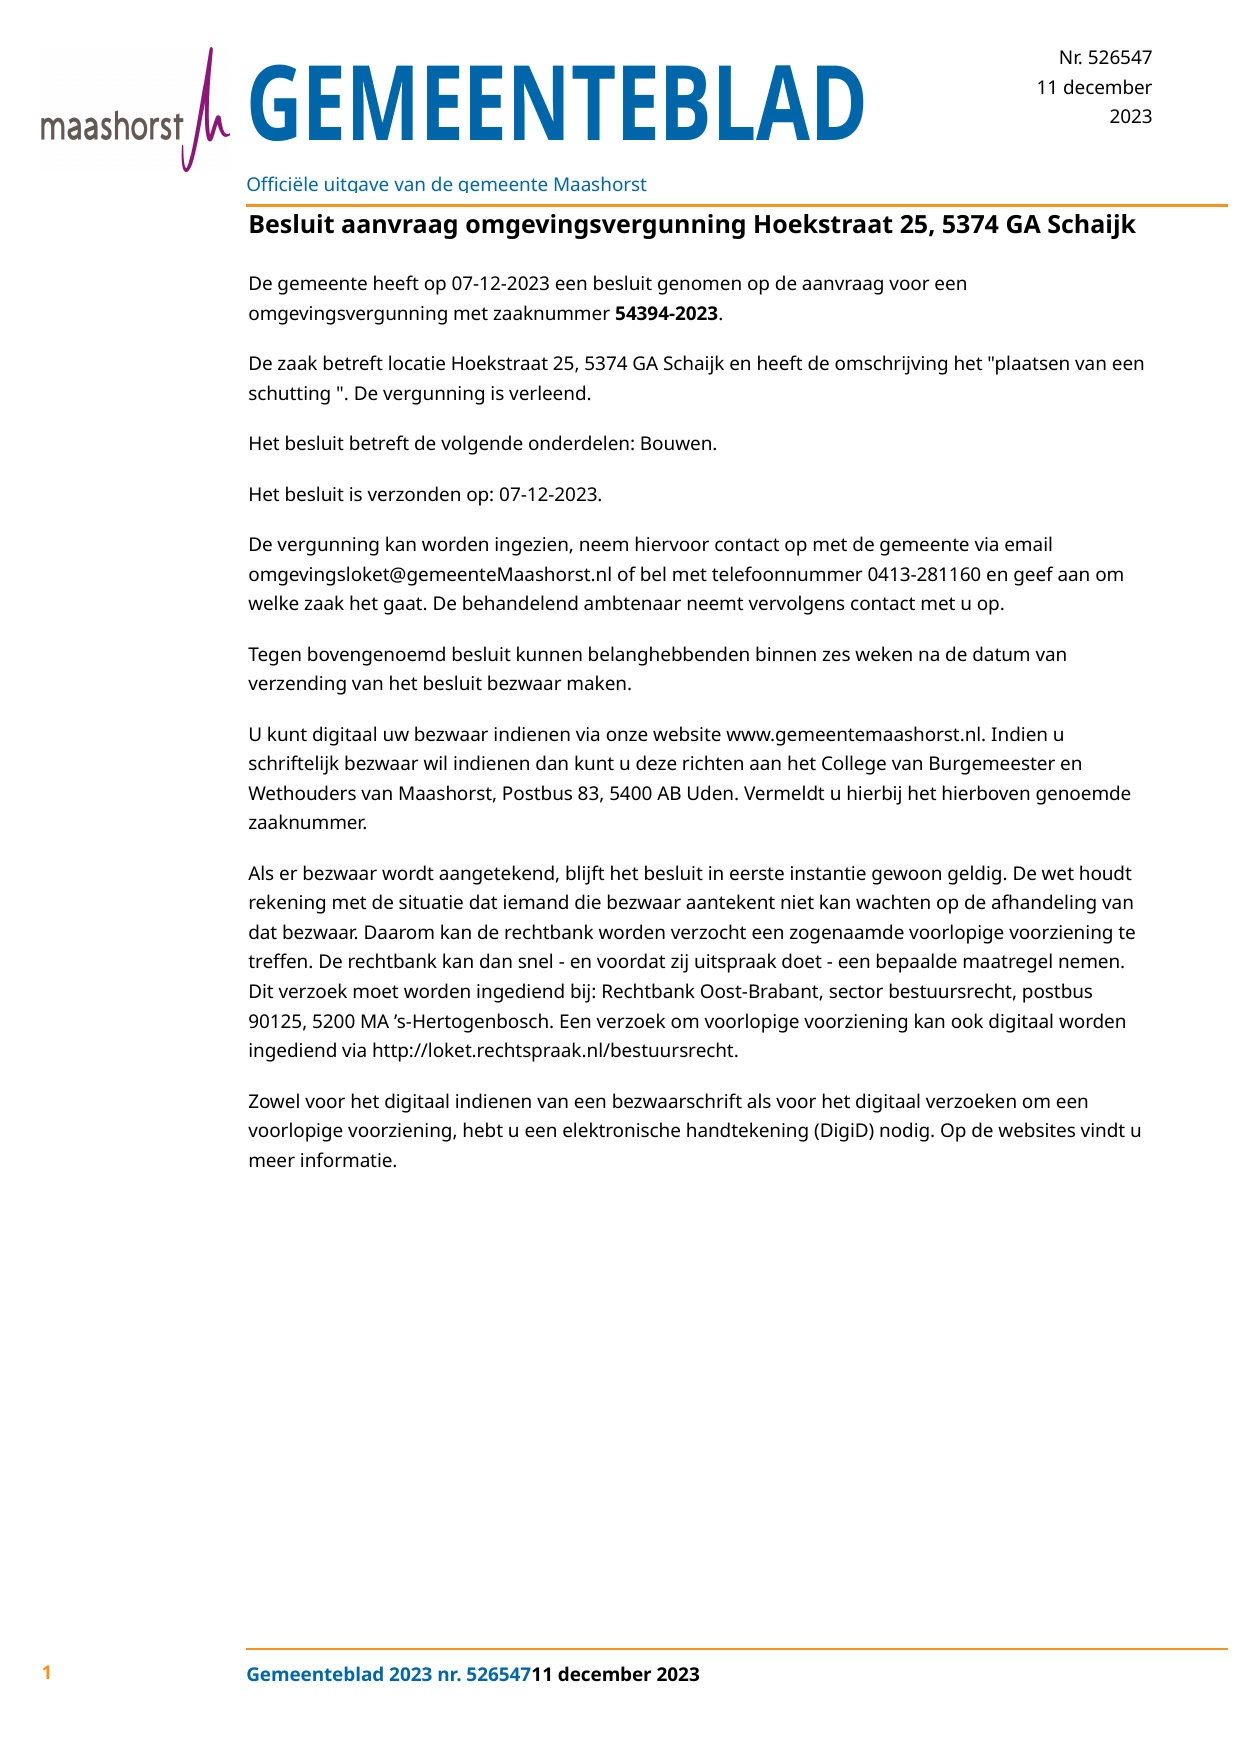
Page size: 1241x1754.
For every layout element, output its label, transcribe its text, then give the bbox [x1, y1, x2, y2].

text De gemeente heeft op 07-12-2023 een besluit genomen op de aanvraag voor een omgevingsvergunning met zaaknummer 54394-2023. [248, 270, 1152, 326]
text U kunt digitaal uw bezwaar indienen via onze website www.gemeentemaashorst.nl. Indien u schriftelijk bezwaar wil indienen dan kunt u deze richten aan het College van Burgemeester en Wethouders van Maashorst, Postbus 83, 5400 AB Uden. Vermeldt u hierbij het hierboven genoemde zaaknummer. [248, 721, 1152, 835]
text Besluit aanvraag omgevingsvergunning Hoekstraat 25, 5374 GA Schaijk [248, 207, 1152, 241]
text De zaak betreft locatie Hoekstraat 25, 5374 GA Schaijk en heeft de omschrijving het "plaatsen van een schutting ". De vergunning is verleend. [248, 350, 1152, 406]
text Zowel voor het digitaal indienen van een bezwaarschrift als voor het digitaal verzoeken om een voorlopige voorziening, hebt u een elektronische handtekening (DigiD) nodig. Op de websites vindt u meer informatie. [248, 1088, 1152, 1173]
text Het besluit betreft de volgende onderdelen: Bouwen. [248, 430, 1152, 456]
text Tegen bovengenoemd besluit kunnen belanghebbenden binnen zes weken na de datum van verzending van het besluit bezwaar maken. [248, 641, 1152, 696]
text Het besluit is verzonden op: 07-12-2023. [248, 481, 1152, 506]
text Als er bezwaar wordt aangetekend, blijft het besluit in eerste instantie gewoon geldig. De wet houdt rekening met de situatie dat iemand die bezwaar aantekent niet kan wachten op de afhandeling van dat bezwaar. Daarom kan de rechtbank worden verzocht een zogenaamde voorlopige voorziening te treffen. De rechtbank kan dan snel - en voordat zij uitspraak doet - een bepaalde maatregel nemen. Dit verzoek moet worden ingediend bij: Rechtbank Oost-Brabant, sector bestuursrecht, postbus 90125, 5200 MA ’s-Hertogenbosch. Een verzoek om voorlopige voorziening kan ook digitaal worden ingediend via http://loket.rechtspraak.nl/bestuursrecht. [248, 860, 1152, 1063]
text De vergunning kan worden ingezien, neem hiervoor contact op met de gemeente via email omgevingsloket@gemeenteMaashorst.nl of bel met telefoonnummer 0413-281160 en geef aan om welke zaak het gaat. De behandelend ambtenaar neemt vervolgens contact met u op. [248, 531, 1152, 616]
picture [41, 47, 231, 172]
